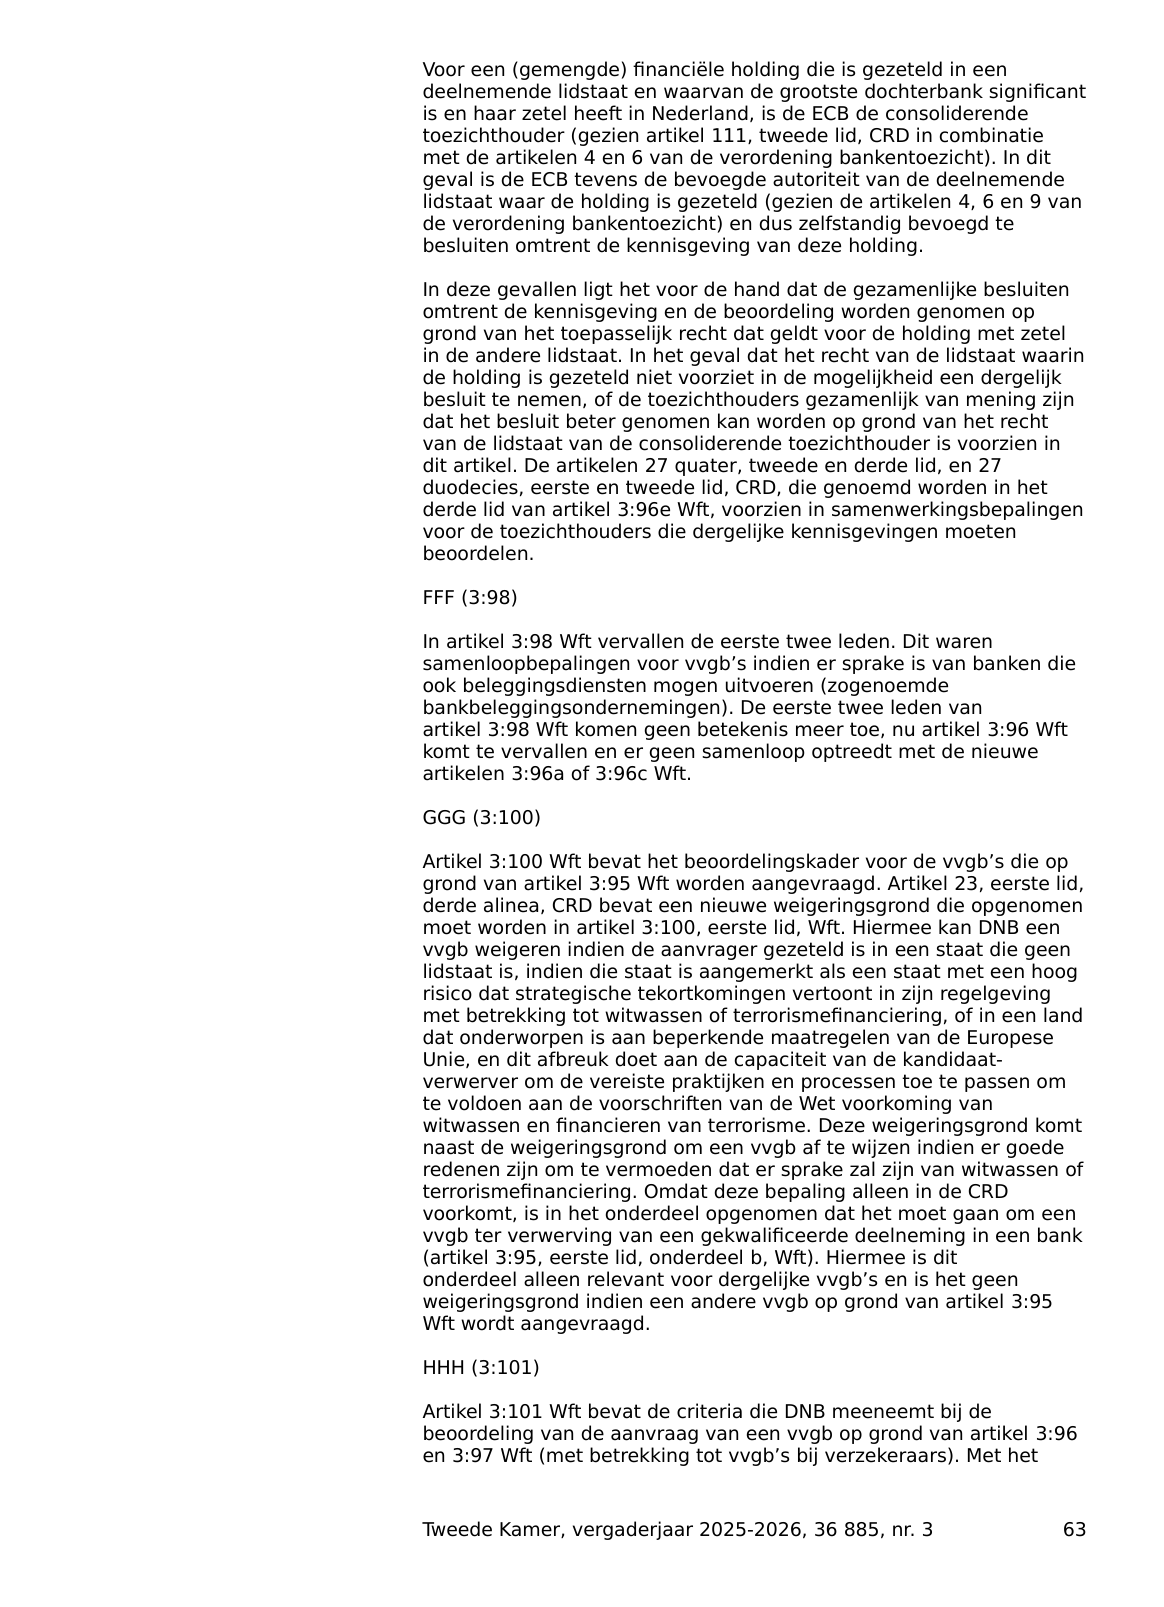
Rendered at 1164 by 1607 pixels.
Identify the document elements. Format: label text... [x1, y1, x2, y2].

text Artikel 3:100 Wft bevat het beoordelingskader voor de vvgb’s die op grond van artikel 3:95 Wft worden aangevraagd. Artikel 23, eerste lid, derde alinea, CRD bevat een nieuwe weigeringsgrond die opgenomen moet worden in artikel 3:100, eerste lid, Wft. Hiermee kan DNB een vvgb weigeren indien de aanvrager gezeteld is in een staat die geen lidstaat is, indien die staat is aangemerkt als een staat met een hoog risico dat strategische tekortkomingen vertoont in zijn regelgeving met betrekking tot witwassen of terrorismefinanciering, of in een land dat onderworpen is aan beperkende maatregelen van de Europese Unie, en dit afbreuk doet aan de capaciteit van de kandidaat-verwerver om de vereiste praktijken en processen toe te passen om te voldoen aan de voorschriften van de Wet voorkoming van witwassen en financieren van terrorisme. Deze weigeringsgrond komt naast de weigeringsgrond om een vvgb af te wijzen indien er goede redenen zijn om te vermoeden dat er sprake zal zijn van witwassen of terrorismefinanciering. Omdat deze bepaling alleen in de CRD voorkomt, is in het onderdeel opgenomen dat het moet gaan om een vvgb ter verwerving van een gekwalificeerde deelneming in een bank (artikel 3:95, eerste lid, onderdeel b, Wft). Hiermee is dit onderdeel alleen relevant voor dergelijke vvgb’s en is het geen weigeringsgrond indien een andere vvgb op grond van artikel 3:95 Wft wordt aangevraagd. [422, 851, 1087, 1335]
text Artikel 3:101 Wft bevat de criteria die DNB meeneemt bij de beoordeling van de aanvraag van een vvgb op grond van artikel 3:96 en 3:97 Wft (met betrekking tot vvgb’s bij verzekeraars). Met het [422, 1401, 1087, 1467]
subtitle FFF (3:98) [422, 587, 1087, 609]
subtitle HHH (3:101) [422, 1357, 1087, 1379]
text Voor een (gemengde) financiële holding die is gezeteld in een deelnemende lidstaat en waarvan de grootste dochterbank significant is en haar zetel heeft in Nederland, is de ECB de consoliderende toezichthouder (gezien artikel 111, tweede lid, CRD in combinatie met de artikelen 4 en 6 van de verordening bankentoezicht). In dit geval is de ECB tevens de bevoegde autoriteit van de deelnemende lidstaat waar de holding is gezeteld (gezien de artikelen 4, 6 en 9 van de verordening bankentoezicht) en dus zelfstandig bevoegd te besluiten omtrent de kennisgeving van deze holding. [422, 59, 1087, 257]
text In artikel 3:98 Wft vervallen de eerste twee leden. Dit waren samenloopbepalingen voor vvgb’s indien er sprake is van banken die ook beleggingsdiensten mogen uitvoeren (zogenoemde bankbeleggingsondernemingen). De eerste twee leden van artikel 3:98 Wft komen geen betekenis meer toe, nu artikel 3:96 Wft komt te vervallen en er geen samenloop optreedt met de nieuwe artikelen 3:96a of 3:96c Wft. [422, 631, 1087, 785]
subtitle GGG (3:100) [422, 807, 1087, 829]
text In deze gevallen ligt het voor de hand dat de gezamenlijke besluiten omtrent de kennisgeving en de beoordeling worden genomen op grond van het toepasselijk recht dat geldt voor de holding met zetel in de andere lidstaat. In het geval dat het recht van de lidstaat waarin de holding is gezeteld niet voorziet in de mogelijkheid een dergelijk besluit te nemen, of de toezichthouders gezamenlijk van mening zijn dat het besluit beter genomen kan worden op grond van het recht van de lidstaat van de consoliderende toezichthouder is voorzien in dit artikel. De artikelen 27 quater, tweede en derde lid, en 27 duodecies, eerste en tweede lid, CRD, die genoemd worden in het derde lid van artikel 3:96e Wft, voorzien in samenwerkingsbepalingen voor de toezichthouders die dergelijke kennisgevingen moeten beoordelen. [422, 279, 1087, 565]
